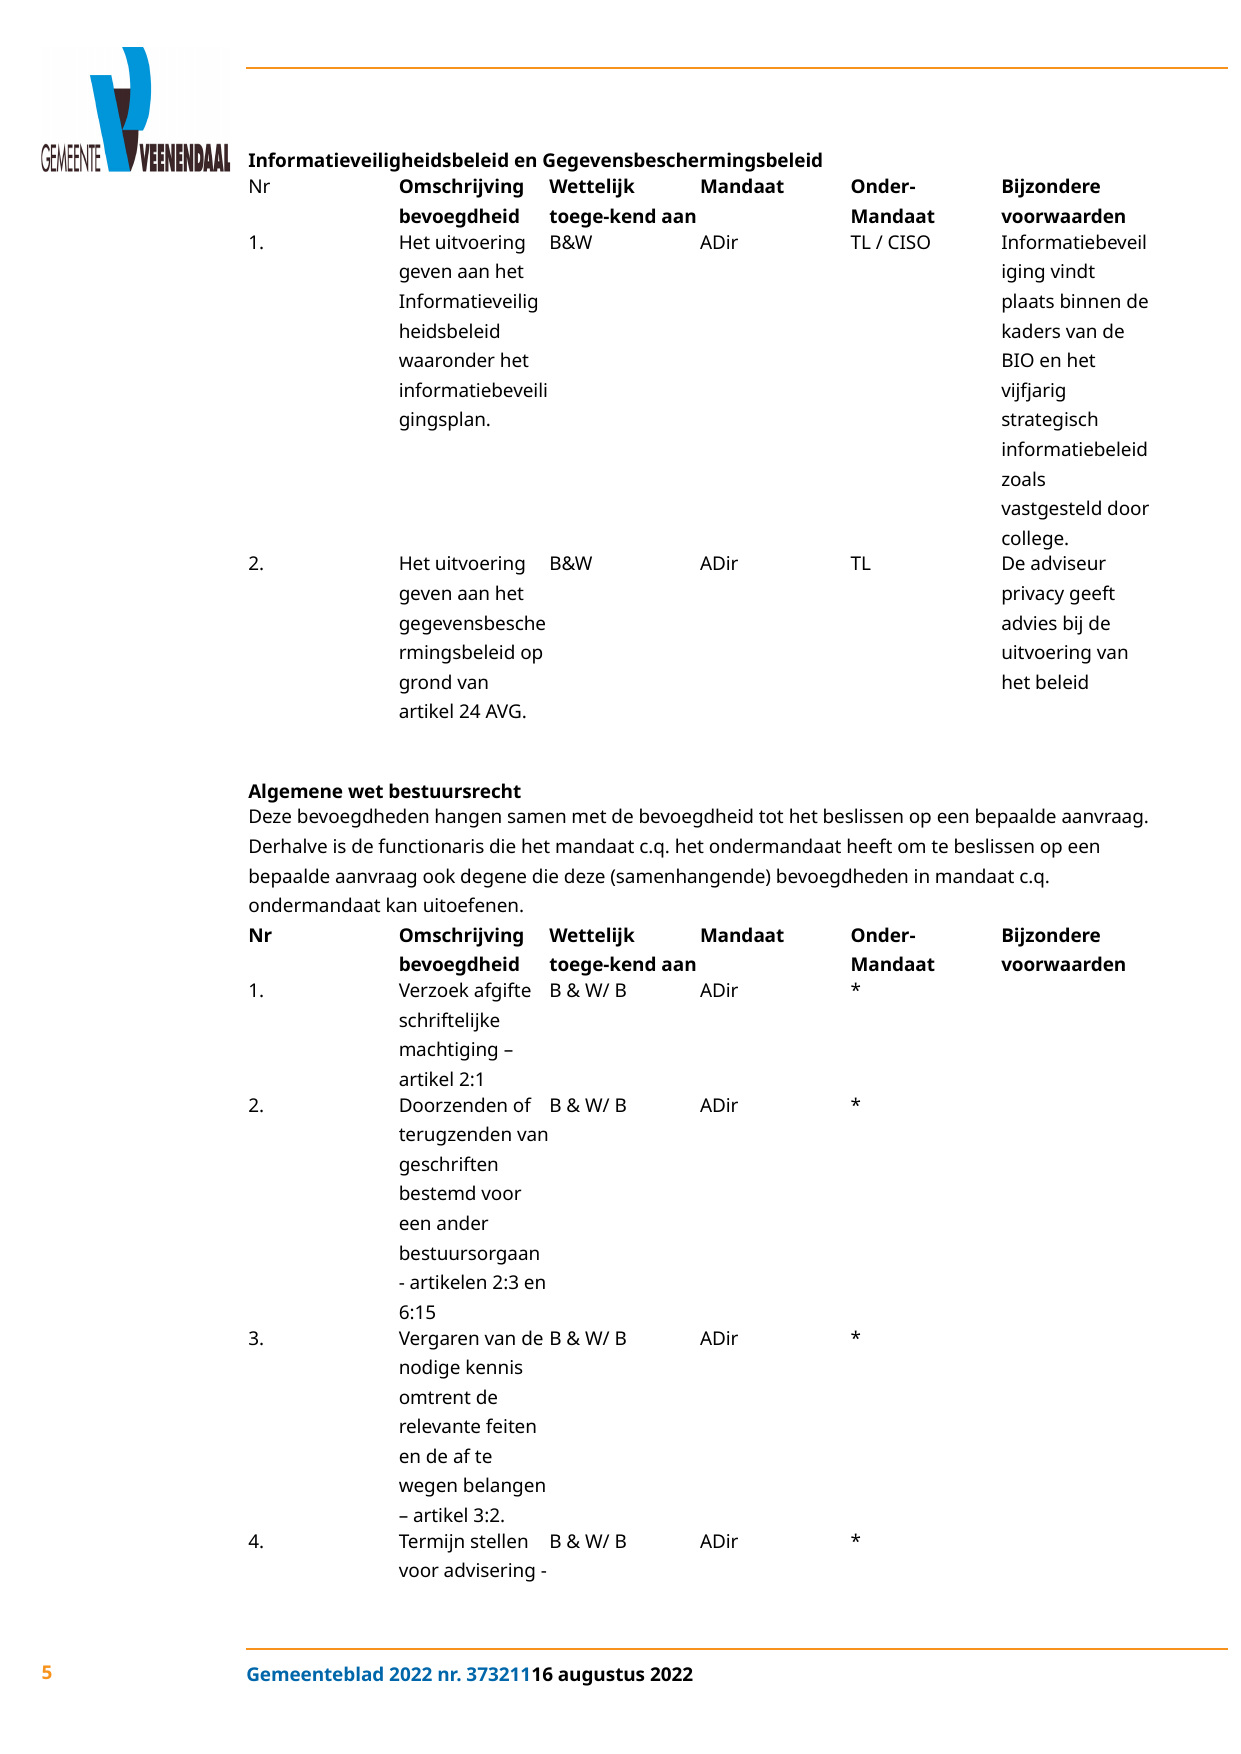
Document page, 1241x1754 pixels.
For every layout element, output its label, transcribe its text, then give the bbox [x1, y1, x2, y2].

table_header Onder- Mandaat [850, 922, 1001, 977]
table_cell ADir [700, 551, 850, 724]
table_cell ADir [700, 1528, 850, 1583]
table_cell Termijn stellen voor advisering [399, 1528, 549, 1583]
table_header Onder- Mandaat [850, 174, 1001, 229]
table_cell B & W/ B [549, 1325, 700, 1528]
table_cell TL / CISO [850, 229, 1001, 551]
table_cell Het uitvoering geven aan het gegevensbeschermingsbeleid op grond van artikel 24 AVG. [399, 551, 549, 724]
table_cell De adviseur privacy geeft advies bij de uitvoering van het beleid [1001, 551, 1152, 724]
table_cell * [850, 978, 1001, 1092]
table_header Wettelijk toege-kend aan [549, 174, 700, 229]
text Informatieveiligheidsbeleid en Gegevensbeschermingsbeleid [248, 145, 1152, 174]
table_header Bijzondere voorwaarden [1001, 174, 1152, 229]
table_cell Het uitvoering geven aan het Informatieveiligheidsbeleid waaronder het informatiebeveiligingsplan. [399, 229, 549, 551]
table_cell [248, 1528, 398, 1583]
table_cell Verzoek afgifte schriftelijke machtiging – artikel 2:1 [399, 978, 549, 1092]
text Deze bevoegdheden hangen samen met de bevoegdheid tot het beslissen op een bepaalde aanvraag. Derhalve is de functionaris die het mandaat c.q. het ondermandaat heeft om te beslissen op een bepaalde aanvraag ook degene die deze (samenhangende) bevoegdheden in mandaat c.q. ondermandaat kan uitoefenen. [248, 804, 1152, 918]
table_cell * [850, 1092, 1001, 1325]
table_header Nr [248, 922, 398, 977]
table_cell B&W [549, 551, 700, 724]
table_header Mandaat [700, 922, 850, 977]
table_header Mandaat [700, 174, 850, 229]
table_header Bijzondere voorwaarden [1001, 922, 1152, 977]
table_header Nr [248, 174, 398, 229]
table_cell * [850, 1325, 1001, 1528]
table_cell ADir [700, 229, 850, 551]
table_cell 1. [248, 229, 398, 551]
table_cell [1001, 1528, 1152, 1583]
table_cell Doorzenden of terugzenden van geschriften bestemd voor een ander bestuursorgaan - artikelen 2:3 en 6:15 [399, 1092, 549, 1325]
table_cell [1001, 978, 1152, 1092]
table_cell ADir [700, 1325, 850, 1528]
table_header Wettelijk toege-kend aan [549, 922, 700, 977]
table_cell Informatiebeveiliging vindt plaats binnen de kaders van de BIO en het vijfjarig strategisch informatiebeleid zoals vastgesteld door college. [1001, 229, 1152, 551]
table_cell B & W/ B [549, 1528, 700, 1583]
table_cell [248, 1325, 398, 1528]
table_cell [1001, 1325, 1152, 1528]
table_cell * [850, 1528, 1001, 1583]
picture [123, 47, 231, 172]
table_cell B&W [549, 229, 700, 551]
table_cell B & W/ B [549, 1092, 700, 1325]
table_cell B & W/ B [549, 978, 700, 1092]
table_cell 2. [248, 551, 398, 724]
table_header Omschrijving bevoegdheid [399, 922, 549, 977]
table_cell [1001, 1092, 1152, 1325]
picture [41, 47, 130, 172]
table_cell ADir [700, 1092, 850, 1325]
table_cell TL [850, 551, 1001, 724]
text Algemene wet bestuursrecht [248, 778, 1152, 804]
table_cell [248, 978, 398, 1092]
table_cell ADir [700, 978, 850, 1092]
table_cell [248, 1092, 398, 1325]
table_header Omschrijving bevoegdheid [399, 174, 549, 229]
table_cell Vergaren van de nodige kennis omtrent de relevante feiten en de af te wegen belangen – artikel 3:2. [399, 1325, 549, 1528]
